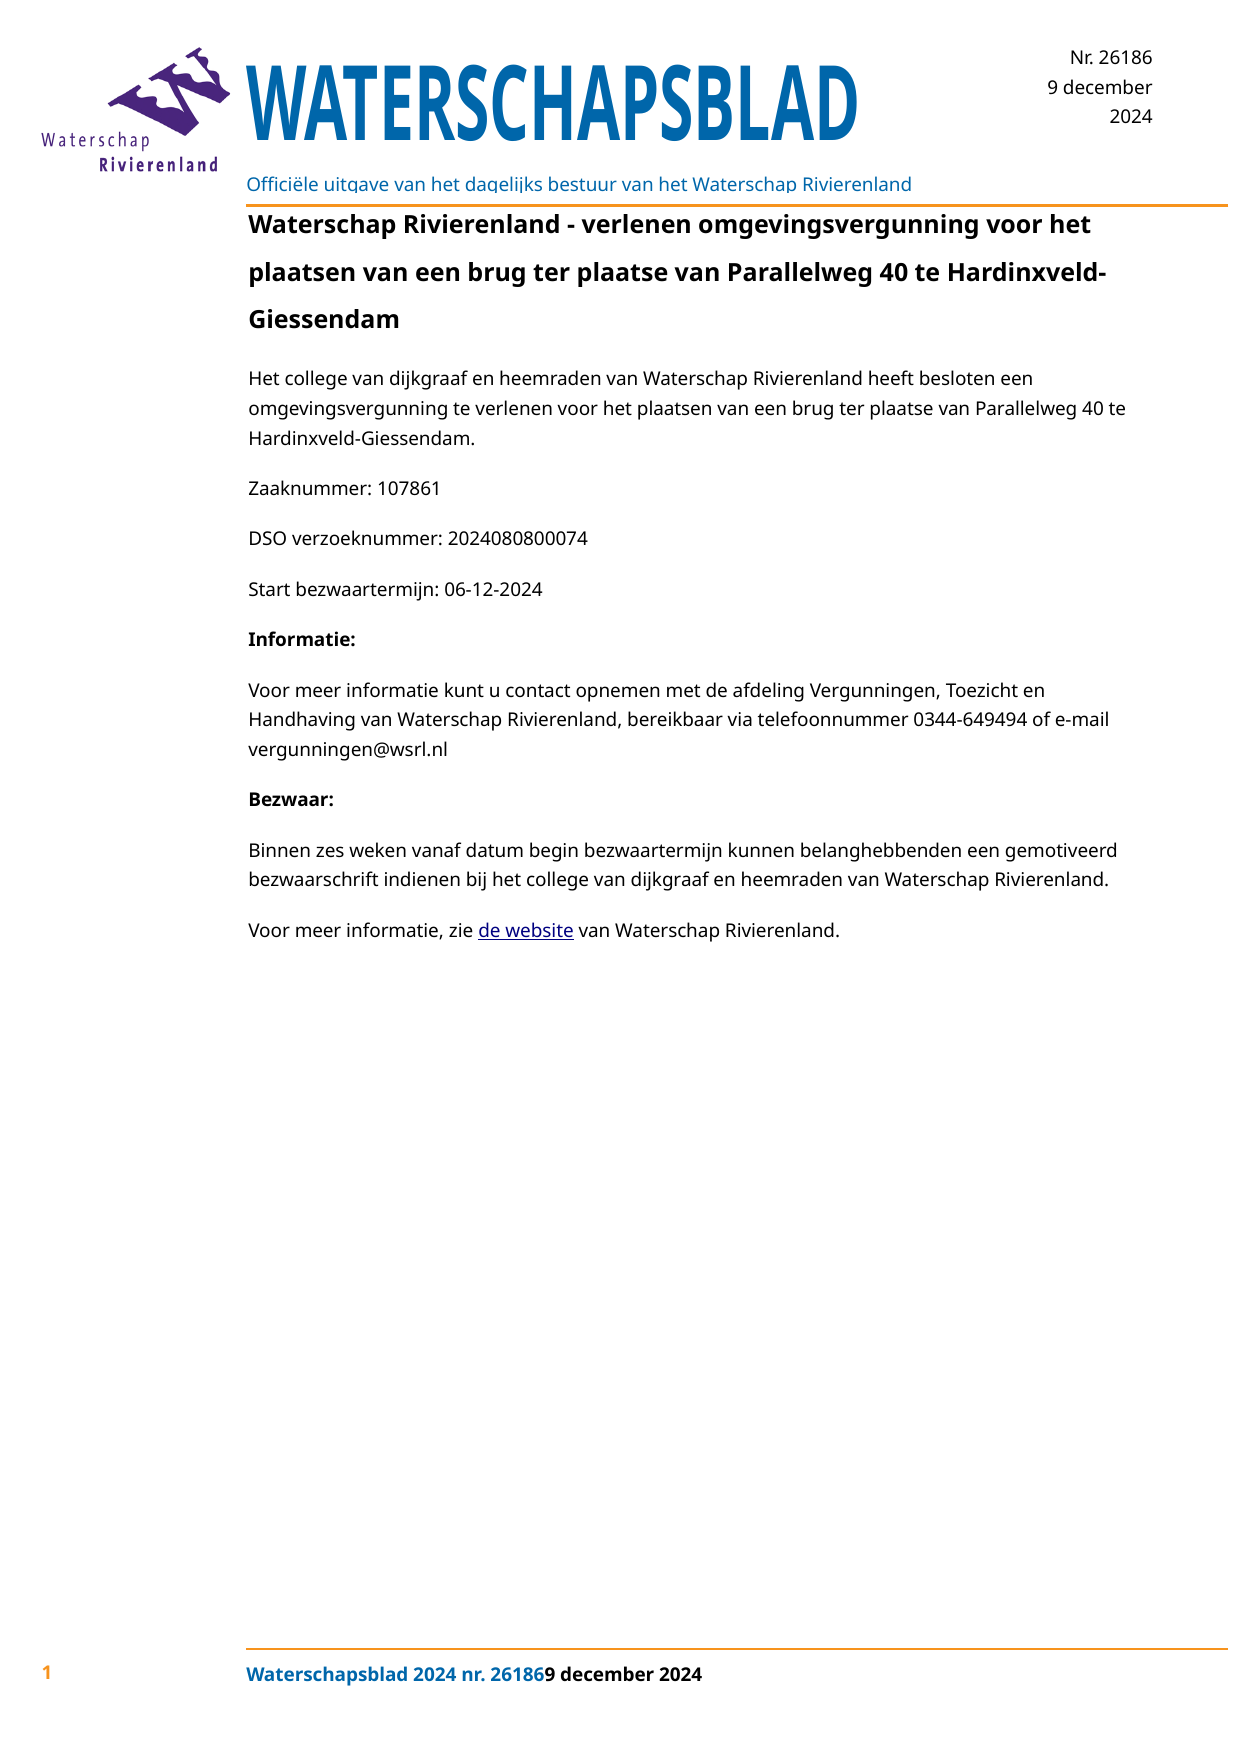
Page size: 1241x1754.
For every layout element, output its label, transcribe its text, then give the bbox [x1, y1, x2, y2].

text Voor meer informatie kunt u contact opnemen met de afdeling Vergunningen, Toezicht en Handhaving van Waterschap Rivierenland, bereikbaar via telefoonnummer 0344-649494 of e-mail vergunningen@wsrl.nl [248, 677, 1152, 762]
text Zaaknummer: 107861 [248, 475, 1152, 501]
text DSO verzoeknummer: 2024080800074 [248, 526, 1152, 551]
text Binnen zes weken vanaf datum begin bezwaartermijn kunnen belanghebbenden een gemotiveerd bezwaarschrift indienen bij het college van dijkgraaf en heemraden van Waterschap Rivierenland. [248, 837, 1152, 892]
text Start bezwaartermijn: 06-12-2024 [248, 576, 1152, 602]
text Het college van dijkgraaf en heemraden van Waterschap Rivierenland heeft besloten een omgevingsvergunning te verlenen voor het plaatsen van een brug ter plaatse van Parallelweg 40 te Hardinxveld-Giessendam. [248, 366, 1152, 450]
picture [41, 47, 231, 172]
text Waterschap Rivierenland - verlenen omgevingsvergunning voor het plaatsen van een brug ter plaatse van Parallelweg 40 te Hardinxveld-Giessendam [248, 207, 1152, 336]
text Informatie: [248, 626, 1152, 652]
text Voor meer informatie, zie de website van Waterschap Rivierenland. [248, 917, 1152, 942]
text Bezwaar: [248, 786, 1152, 812]
